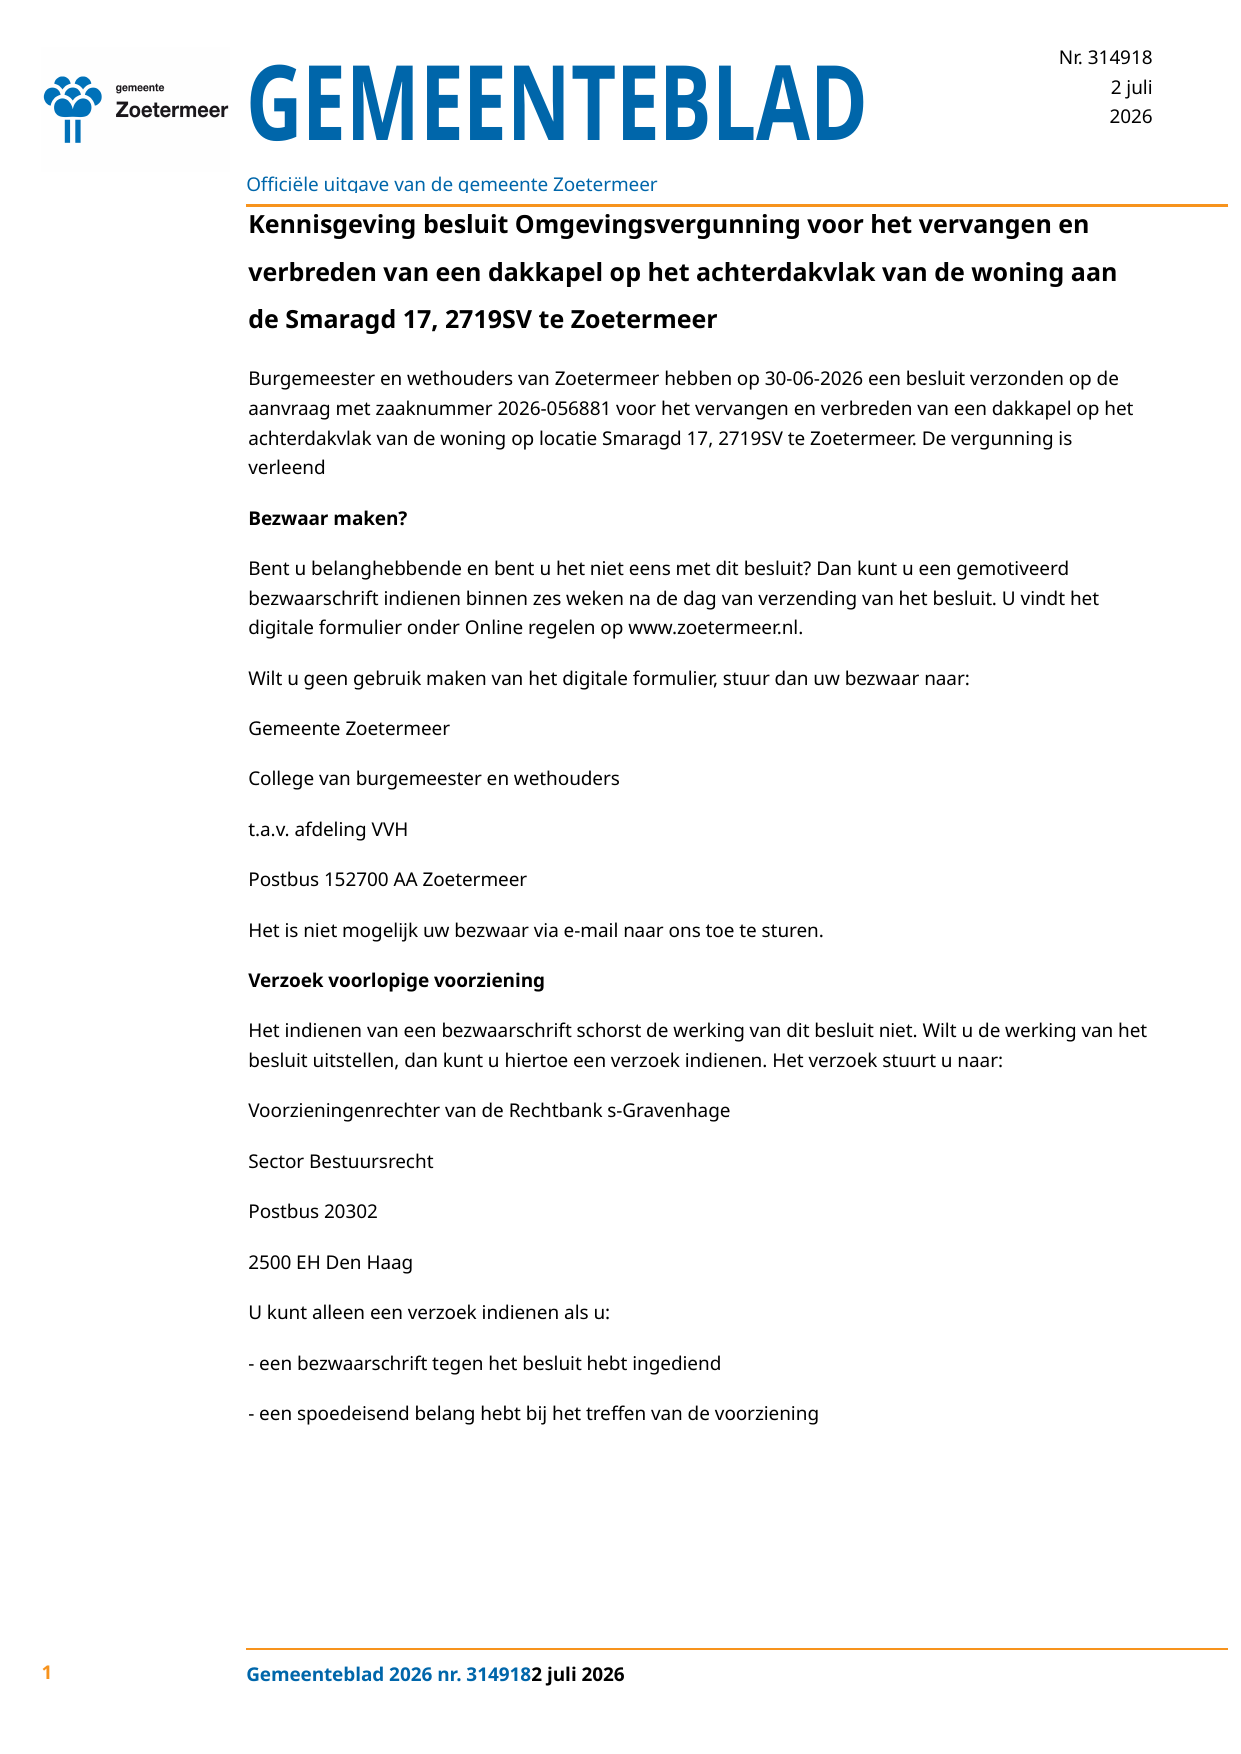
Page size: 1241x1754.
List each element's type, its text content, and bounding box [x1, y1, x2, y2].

text - een spoedeisend belang hebt bij het treffen van de voorziening [248, 1400, 1152, 1426]
text t.a.v. afdeling VVH [248, 816, 1152, 842]
text Voorzieningenrechter van de Rechtbank s-Gravenhage [248, 1098, 1152, 1123]
text Kennisgeving besluit Omgevingsvergunning voor het vervangen en verbreden van een dakkapel op het achterdakvlak van de woning aan de Smaragd 17, 2719SV te Zoetermeer [248, 207, 1152, 336]
text Gemeente Zoetermeer [248, 715, 1152, 741]
text Verzoek voorlopige voorziening [248, 967, 1152, 993]
text College van burgemeester en wethouders [248, 766, 1152, 791]
text Bezwaar maken? [248, 505, 1152, 530]
text Sector Bestuursrecht [248, 1148, 1152, 1174]
picture [41, 47, 231, 172]
text - een bezwaarschrift tegen het besluit hebt ingediend [248, 1350, 1152, 1375]
text Wilt u geen gebruik maken van het digitale formulier, stuur dan uw bezwaar naar: [248, 665, 1152, 690]
text U kunt alleen een verzoek indienen als u: [248, 1299, 1152, 1325]
text Burgemeester en wethouders van Zoetermeer hebben op 30-06-2026 een besluit verzonden op de aanvraag met zaaknummer 2026-056881 voor het vervangen en verbreden van een dakkapel op het achterdakvlak van de woning op locatie Smaragd 17, 2719SV te Zoetermeer. De vergunning is verleend [248, 366, 1152, 480]
text Postbus 20302 [248, 1198, 1152, 1224]
text Het is niet mogelijk uw bezwaar via e-mail naar ons toe te sturen. [248, 917, 1152, 942]
text Postbus 152700 AA Zoetermeer [248, 866, 1152, 892]
text 2500 EH Den Haag [248, 1249, 1152, 1274]
text Het indienen van een bezwaarschrift schorst de werking van dit besluit niet. Wilt u de werking van het besluit uitstellen, dan kunt u hiertoe een verzoek indienen. Het verzoek stuurt u naar: [248, 1018, 1152, 1073]
text Bent u belanghebbende en bent u het niet eens met dit besluit? Dan kunt u een gemotiveerd bezwaarschrift indienen binnen zes weken na de dag van verzending van het besluit. U vindt het digitale formulier onder Online regelen op www.zoetermeer.nl. [248, 555, 1152, 640]
